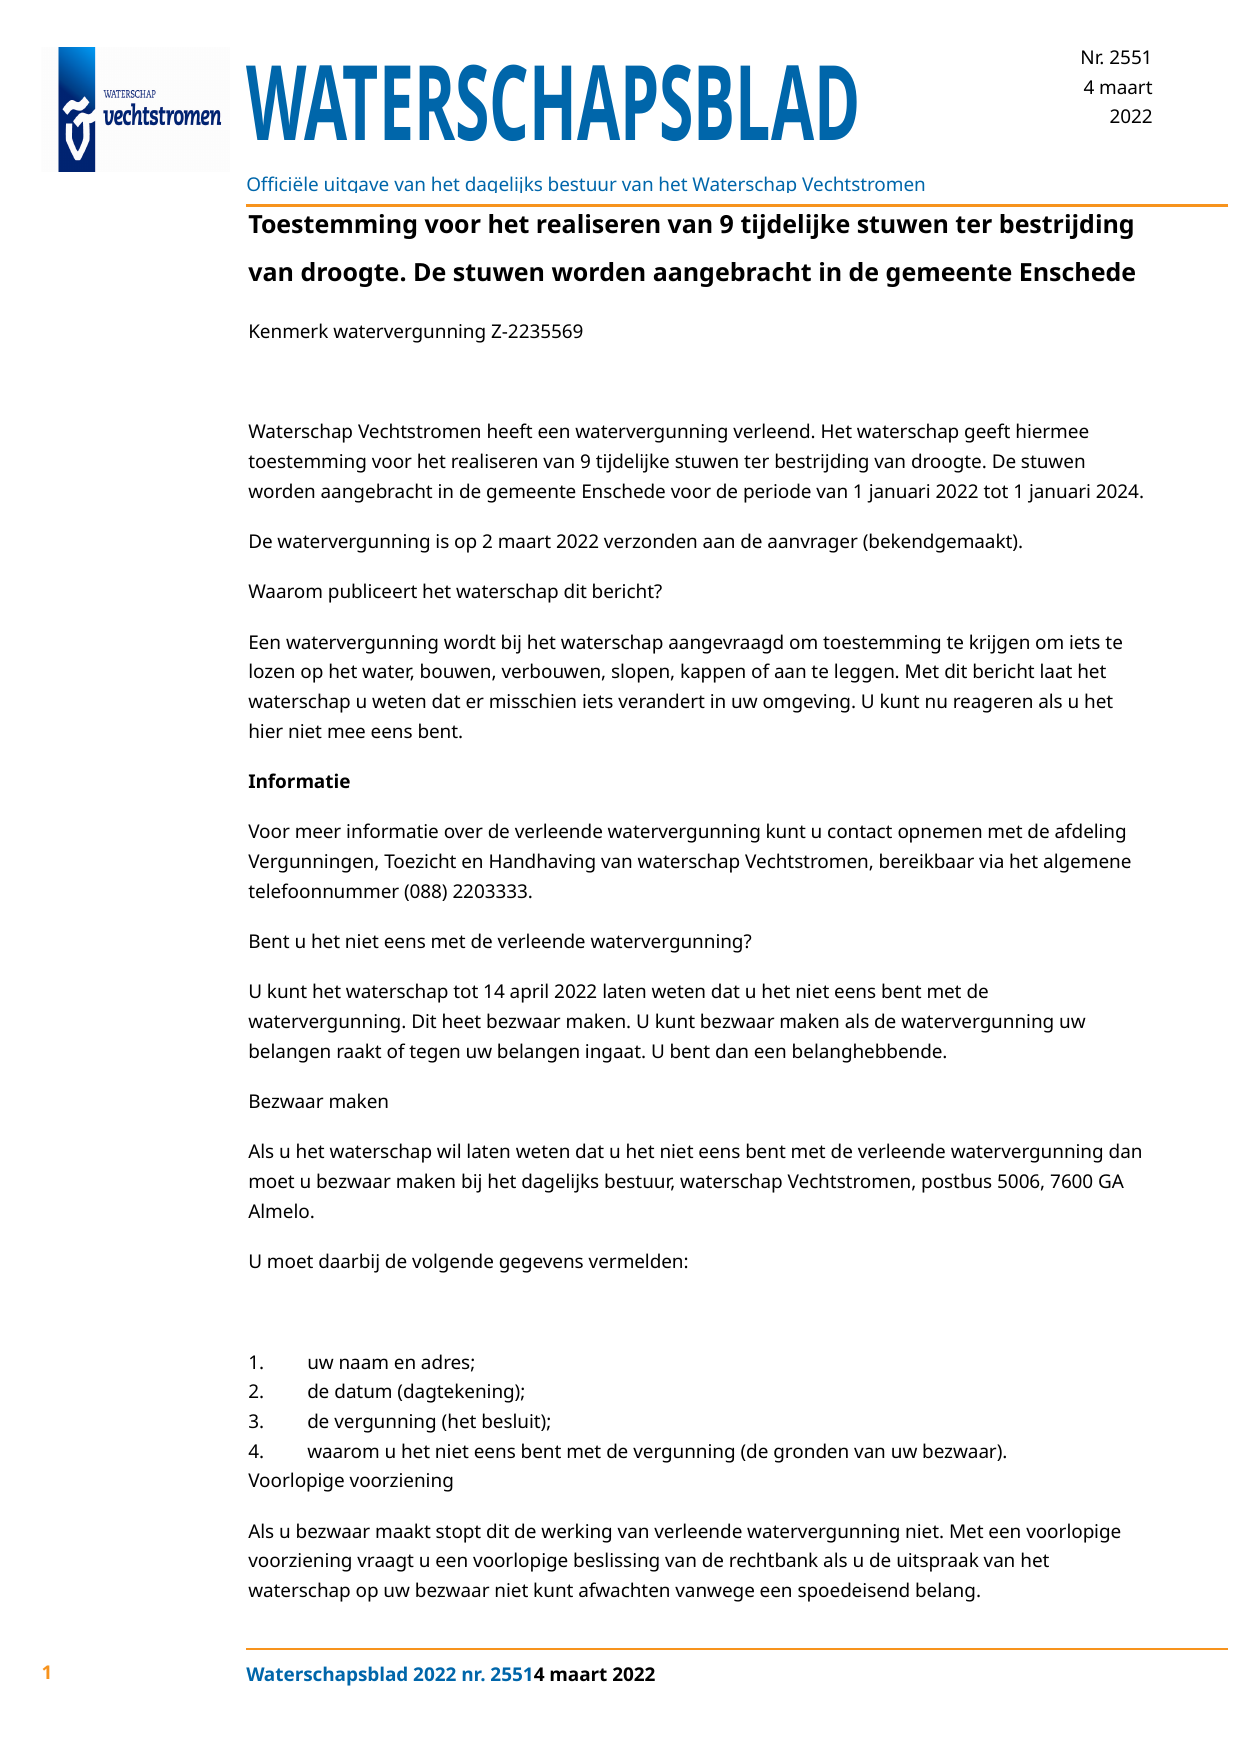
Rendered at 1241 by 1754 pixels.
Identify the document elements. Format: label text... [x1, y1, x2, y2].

text Voor meer informatie over de verleende watervergunning kunt u contact opnemen met de afdeling Vergunningen, Toezicht en Handhaving van waterschap Vechtstromen, bereikbaar via het algemene telefoonnummer (088) 2203333. [248, 819, 1152, 904]
text Waterschap Vechtstromen heeft een watervergunning verleend. Het waterschap geeft hiermee toestemming voor het realiseren van 9 tijdelijke stuwen ter bestrijding van droogte. De stuwen worden aangebracht in de gemeente Enschede voor de periode van 1 januari 2022 tot 1 januari 2024. [248, 419, 1152, 504]
list waarom u het niet eens bent met de vergunning (de gronden van uw bezwaar). [248, 1438, 1152, 1464]
list uw naam en adres; [248, 1349, 1152, 1375]
text Waarom publiceert het waterschap dit bericht? [248, 579, 1152, 604]
text U kunt het waterschap tot 14 april 2022 laten weten dat u het niet eens bent met de watervergunning. Dit heet bezwaar maken. U kunt bezwaar maken als de watervergunning uw belangen raakt of tegen uw belangen ingaat. U bent dan een belanghebbende. [248, 979, 1152, 1064]
text Bent u het niet eens met de verleende watervergunning? [248, 928, 1152, 954]
text De watervergunning is op 2 maart 2022 verzonden aan de aanvrager (bekendgemaakt). [248, 528, 1152, 554]
text Informatie [248, 768, 1152, 794]
text Als u bezwaar maakt stopt dit de werking van verleende watervergunning niet. Met een voorlopige voorziening vraagt u een voorlopige beslissing van de rechtbank als u de uitspraak van het waterschap op uw bezwaar niet kunt afwachten vanwege een spoedeisend belang. [248, 1518, 1152, 1603]
text Als u het waterschap wil laten weten dat u het niet eens bent met de verleende watervergunning dan moet u bezwaar maken bij het dagelijks bestuur, waterschap Vechtstromen, postbus 5006, 7600 GA Almelo. [248, 1139, 1152, 1224]
text U moet daarbij de volgende gegevens vermelden: [248, 1248, 1152, 1274]
list de datum (dagtekening); [248, 1379, 1152, 1404]
text Kenmerk watervergunning Z-2235569 [248, 318, 1152, 344]
text Toestemming voor het realiseren van 9 tijdelijke stuwen ter bestrijding van droogte. De stuwen worden aangebracht in de gemeente Enschede [248, 207, 1152, 288]
list de vergunning (het besluit); [248, 1408, 1152, 1434]
text Voorlopige voorziening [248, 1467, 1152, 1493]
text Bezwaar maken [248, 1088, 1152, 1114]
picture [41, 47, 231, 172]
text Een watervergunning wordt bij het waterschap aangevraagd om toestemming te krijgen om iets te lozen op het water, bouwen, verbouwen, slopen, kappen of aan te leggen. Met dit bericht laat het waterschap u weten dat er misschien iets verandert in uw omgeving. U kunt nu reageren als u het hier niet mee eens bent. [248, 629, 1152, 744]
